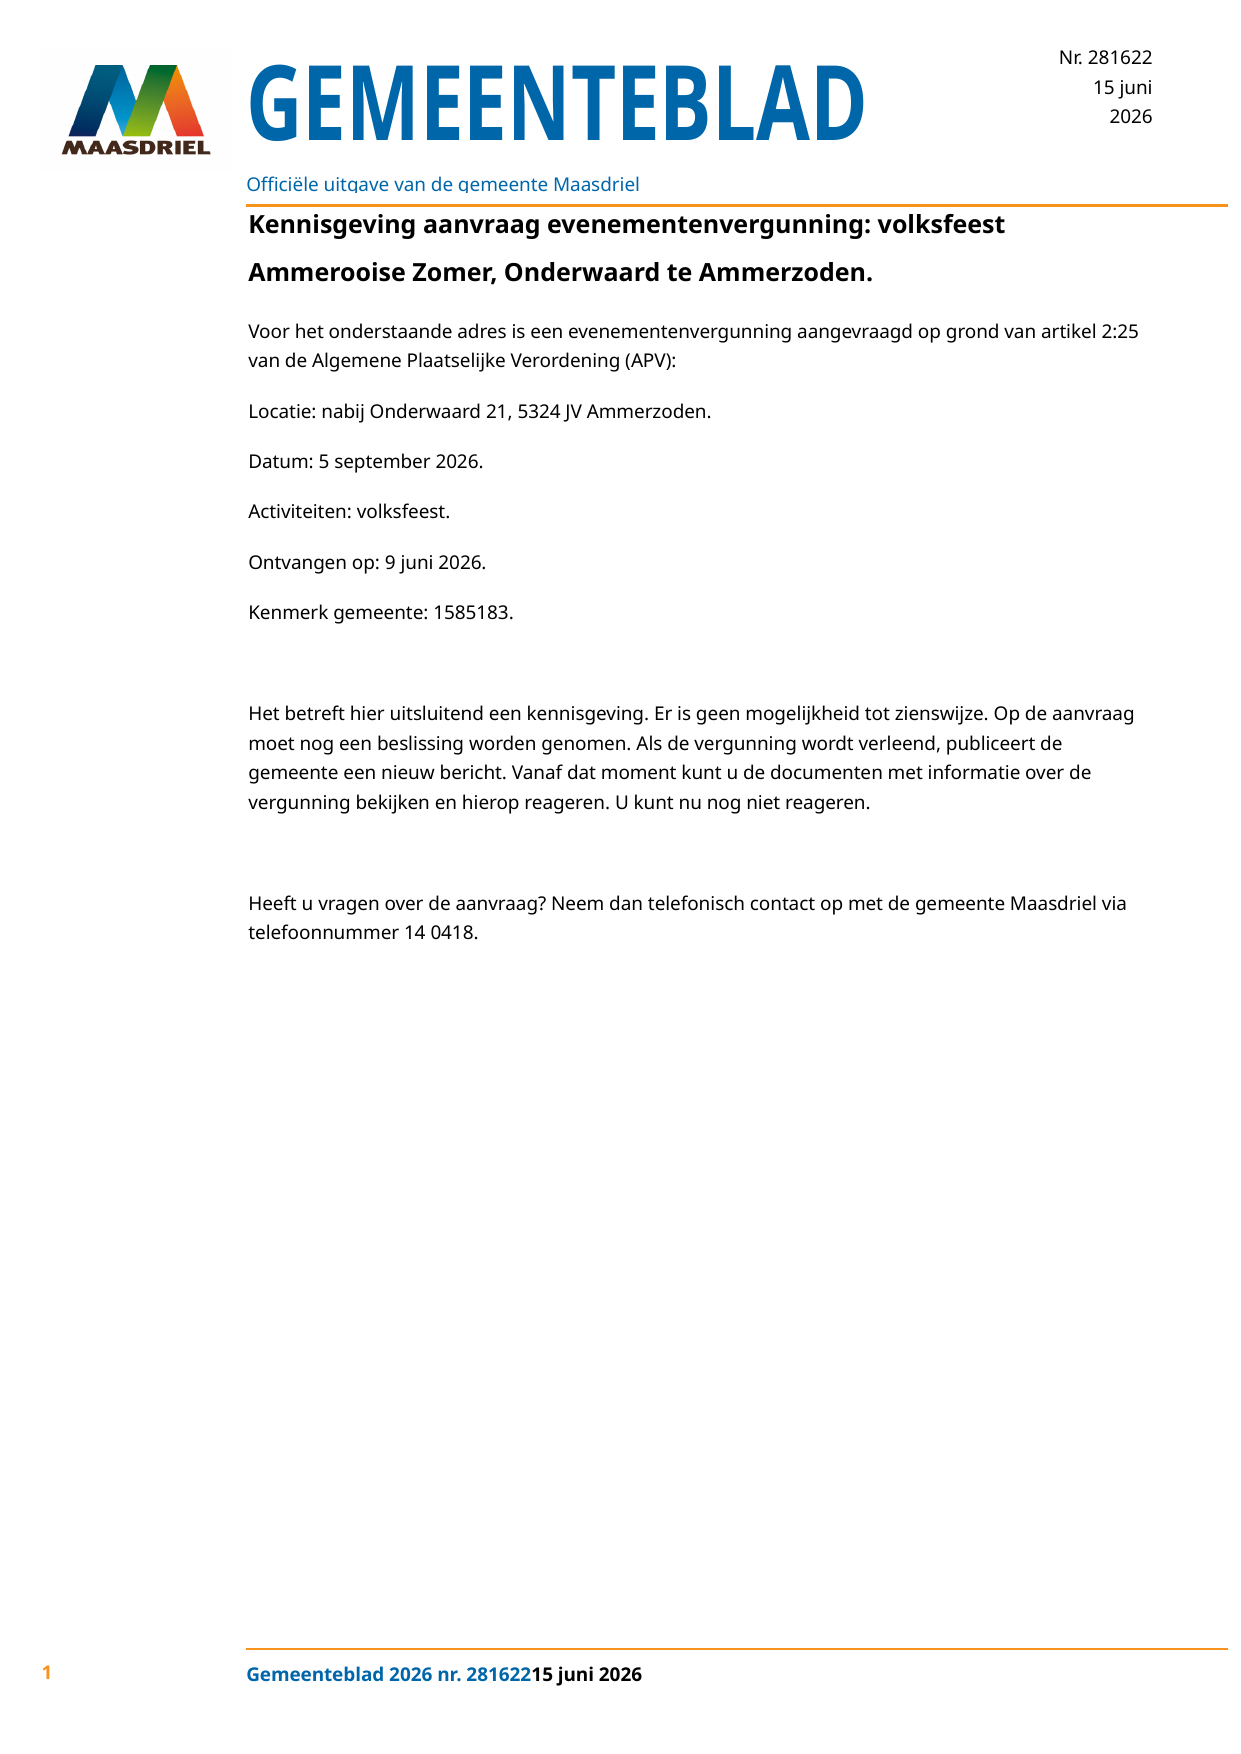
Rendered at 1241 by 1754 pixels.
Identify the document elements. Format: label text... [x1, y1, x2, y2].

text Locatie: nabij Onderwaard 21, 5324 JV Ammerzoden. [248, 398, 1152, 424]
picture [41, 47, 231, 172]
text Kennisgeving aanvraag evenementenvergunning: volksfeest Ammerooise Zomer, Onderwaard te Ammerzoden. [248, 207, 1152, 288]
text Het betreft hier uitsluitend een kennisgeving. Er is geen mogelijkheid tot zienswijze. Op de aanvraag moet nog een beslissing worden genomen. Als de vergunning wordt verleend, publiceert de gemeente een nieuw bericht. Vanaf dat moment kunt u de documenten met informatie over de vergunning bekijken en hierop reageren. U kunt nu nog niet reageren. [248, 700, 1152, 815]
text Activiteiten: volksfeest. [248, 499, 1152, 524]
text Datum: 5 september 2026. [248, 448, 1152, 474]
text Voor het onderstaande adres is een evenementenvergunning aangevraagd op grond van artikel 2:25 van de Algemene Plaatselijke Verordening (APV): [248, 318, 1152, 373]
text Kenmerk gemeente: 1585183. [248, 599, 1152, 625]
text Ontvangen op: 9 juni 2026. [248, 549, 1152, 575]
text Heeft u vragen over de aanvraag? Neem dan telefonisch contact op met de gemeente Maasdriel via telefoonnummer 14 0418. [248, 890, 1152, 945]
